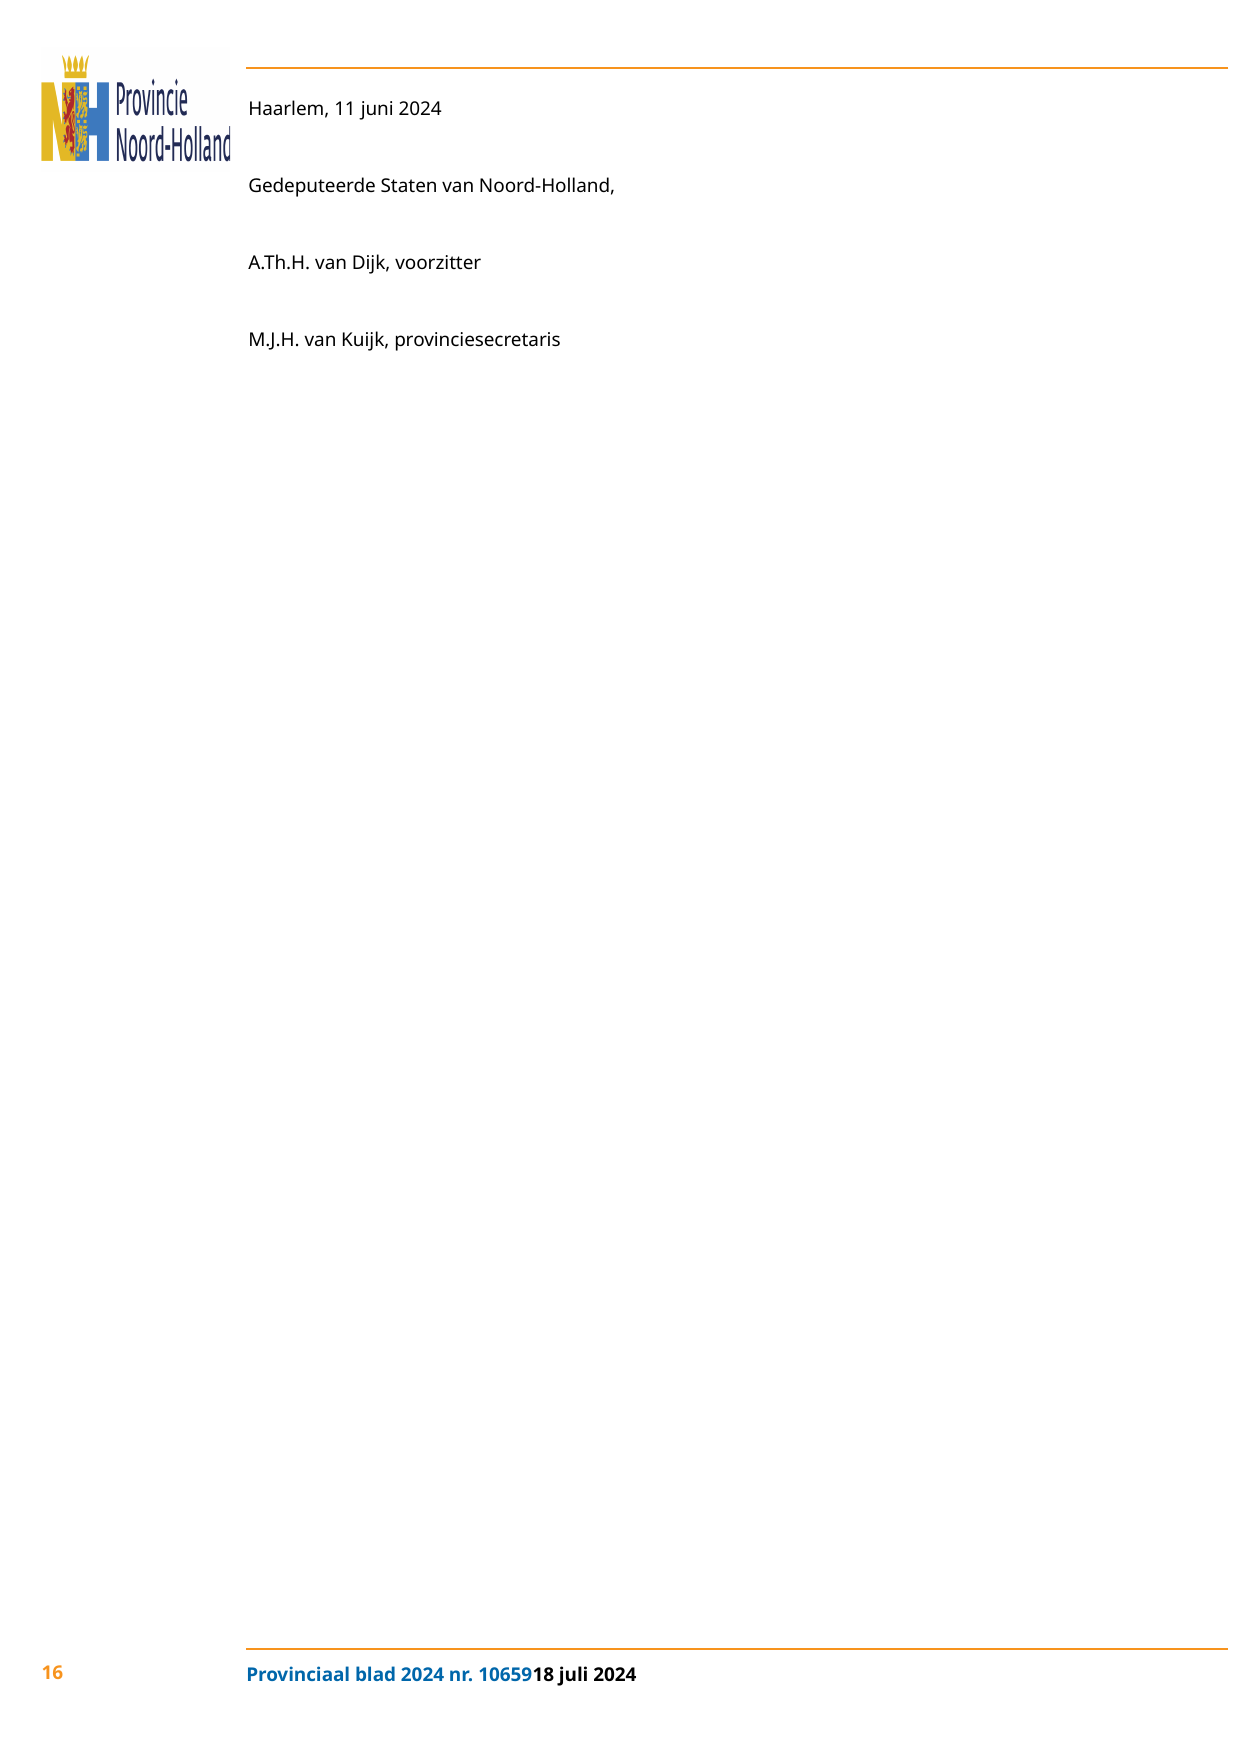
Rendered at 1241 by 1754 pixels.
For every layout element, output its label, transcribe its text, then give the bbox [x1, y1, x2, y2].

text M.J.H. van Kuijk, provinciesecretaris [248, 326, 1152, 352]
text Haarlem, 11 juni 2024 [248, 95, 1152, 121]
text Gedeputeerde Staten van Noord-Holland, [248, 172, 1152, 198]
picture [41, 47, 231, 172]
text A.Th.H. van Dijk, voorzitter [248, 249, 1152, 275]
